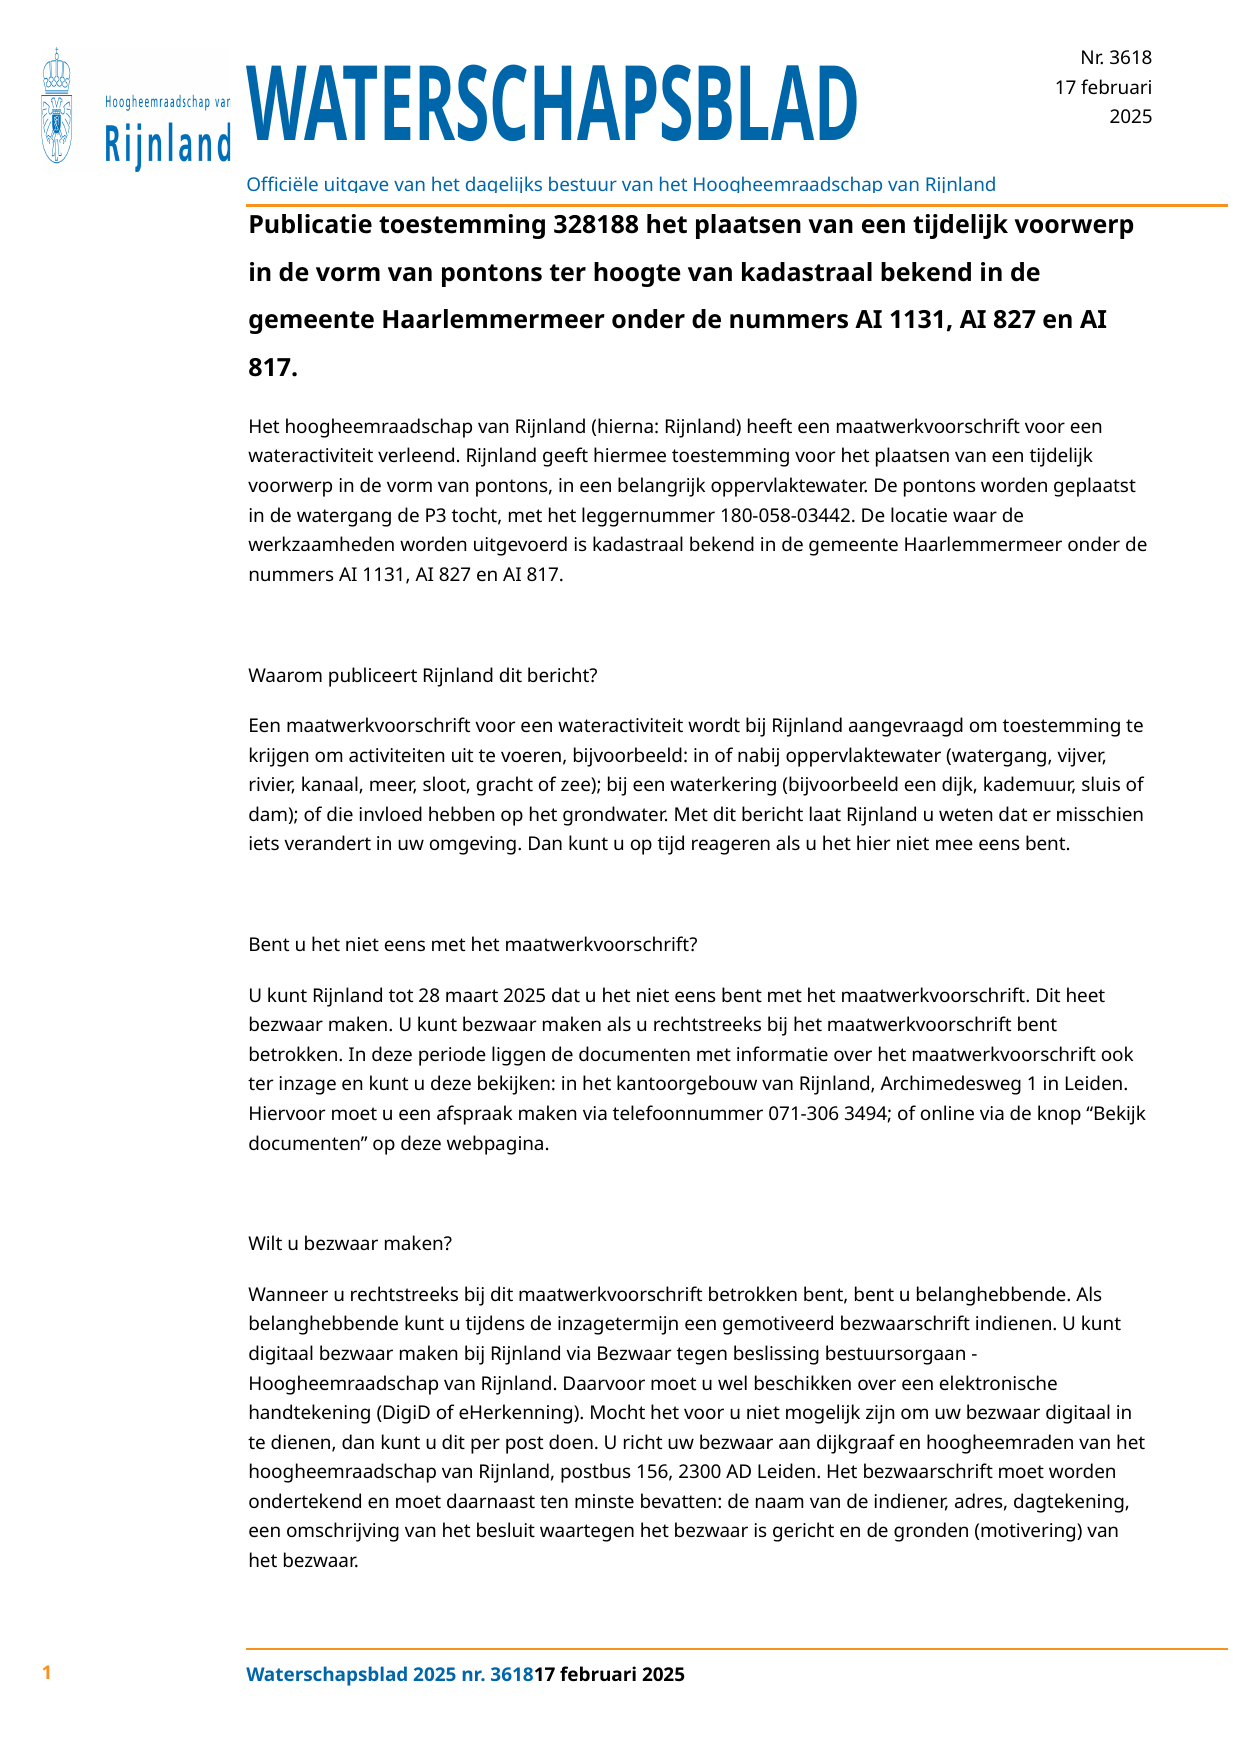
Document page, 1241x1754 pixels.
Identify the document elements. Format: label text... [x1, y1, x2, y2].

text Een maatwerkvoorschrift voor een wateractiviteit wordt bij Rijnland aangevraagd om toestemming te krijgen om activiteiten uit te voeren, bijvoorbeeld: in of nabij oppervlaktewater (watergang, vijver, rivier, kanaal, meer, sloot, gracht of zee); bij een waterkering (bijvoorbeeld een dijk, kademuur, sluis of dam); of die invloed hebben op het grondwater. Met dit bericht laat Rijnland u weten dat er misschien iets verandert in uw omgeving. Dan kunt u op tijd reageren als u het hier niet mee eens bent. [248, 712, 1152, 856]
text Wilt u bezwaar maken? [248, 1231, 1152, 1256]
text Waarom publiceert Rijnland dit bericht? [248, 662, 1152, 688]
text Publicatie toestemming 328188 het plaatsen van een tijdelijk voorwerp in de vorm van pontons ter hoogte van kadastraal bekend in de gemeente Haarlemmermeer onder de nummers AI 1131, AI 827 en AI 817. [248, 207, 1152, 384]
text Het hoogheemraadschap van Rijnland (hierna: Rijnland) heeft een maatwerkvoorschrift voor een wateractiviteit verleend. Rijnland geeft hiermee toestemming voor het plaatsen van een tijdelijk voorwerp in de vorm van pontons, in een belangrijk oppervlaktewater. De pontons worden geplaatst in de watergang de P3 tocht, met het leggernummer 180-058-03442. De locatie waar de werkzaamheden worden uitgevoerd is kadastraal bekend in de gemeente Haarlemmermeer onder de nummers AI 1131, AI 827 en AI 817. [248, 413, 1152, 587]
text U kunt Rijnland tot 28 maart 2025 dat u het niet eens bent met het maatwerkvoorschrift. Dit heet bezwaar maken. U kunt bezwaar maken als u rechtstreeks bij het maatwerkvoorschrift bent betrokken. In deze periode liggen de documenten met informatie over het maatwerkvoorschrift ook ter inzage en kunt u deze bekijken: in het kantoorgebouw van Rijnland, Archimedesweg 1 in Leiden. Hiervoor moet u een afspraak maken via telefoonnummer 071-306 3494; of online via de knop “Bekijk documenten” op deze webpagina. [248, 982, 1152, 1156]
text Wanneer u rechtstreeks bij dit maatwerkvoorschrift betrokken bent, bent u belanghebbende. Als belanghebbende kunt u tijdens de inzagetermijn een gemotiveerd bezwaarschrift indienen. U kunt digitaal bezwaar maken bij Rijnland via Bezwaar tegen beslissing bestuursorgaan - Hoogheemraadschap van Rijnland. Daarvoor moet u wel beschikken over een elektronische handtekening (DigiD of eHerkenning). Mocht het voor u niet mogelijk zijn om uw bezwaar digitaal in te dienen, dan kunt u dit per post doen. U richt uw bezwaar aan dijkgraaf en hoogheemraden van het hoogheemraadschap van Rijnland, postbus 156, 2300 AD Leiden. Het bezwaarschrift moet worden ondertekend en moet daarnaast ten minste bevatten: de naam van de indiener, adres, dagtekening, een omschrijving van het besluit waartegen het bezwaar is gericht en de gronden (motivering) van het bezwaar. [248, 1281, 1152, 1573]
text Bent u het niet eens met het maatwerkvoorschrift? [248, 931, 1152, 957]
picture [41, 47, 231, 172]
